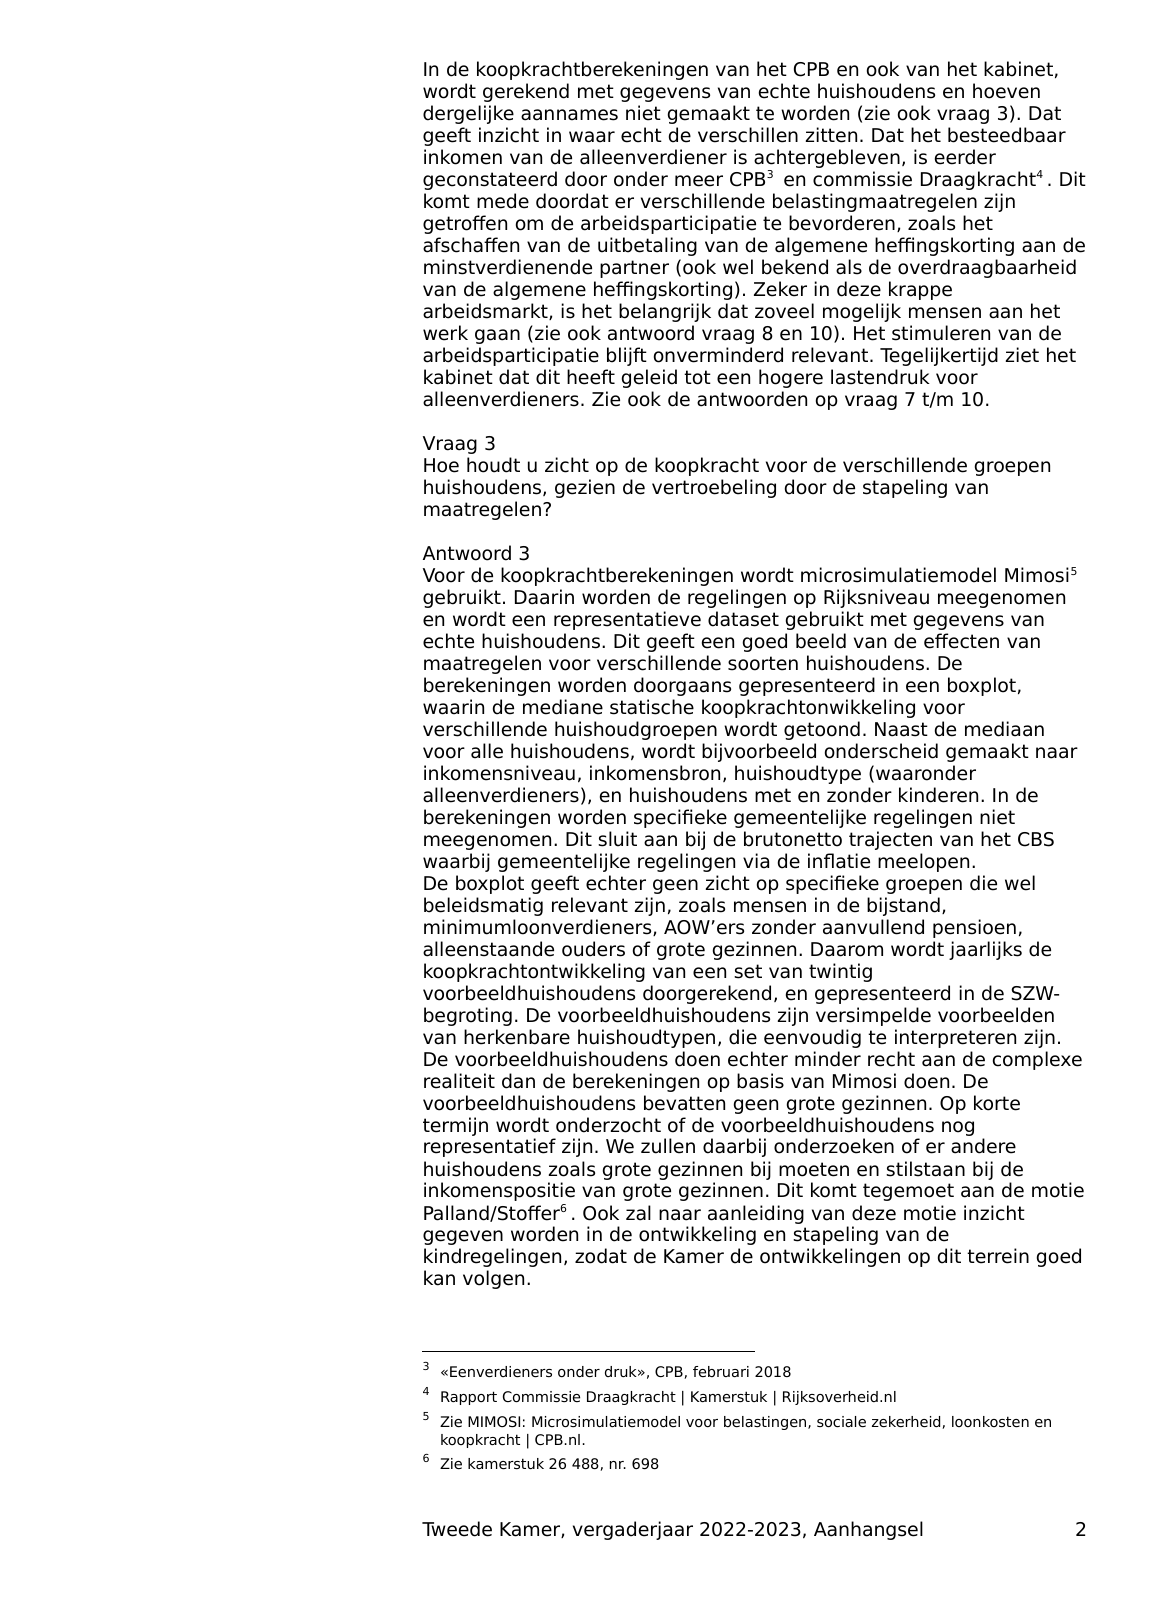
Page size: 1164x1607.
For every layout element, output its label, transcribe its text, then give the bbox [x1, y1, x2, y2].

text De boxplot geeft echter geen zicht op specifieke groepen die wel beleidsmatig relevant zijn, zoals mensen in de bijstand, minimumloonverdieners, AOW’ers zonder aanvullend pensioen, alleenstaande ouders of grote gezinnen. Daarom wordt jaarlijks de koopkrachtontwikkeling van een set van twintig voorbeeldhuishoudens doorgerekend, en gepresenteerd in de SZW-begroting. De voorbeeldhuishoudens zijn versimpelde voorbeelden van herkenbare huishoudtypen, die eenvoudig te interpreteren zijn. De voorbeeldhuishoudens doen echter minder recht aan de complexe realiteit dan de berekeningen op basis van Mimosi doen. De voorbeeldhuishoudens bevatten geen grote gezinnen. Op korte termijn wordt onderzocht of de voorbeeldhuishoudens nog representatief zijn. We zullen daarbij onderzoeken of er andere huishoudens zoals grote gezinnen bij moeten en stilstaan bij de inkomenspositie van grote gezinnen. Dit komt tegemoet aan de motie Palland/Stoffer. Ook zal naar aanleiding van deze motie inzicht gegeven worden in de ontwikkeling en stapeling van de kindregelingen, zodat de Kamer de ontwikkelingen op dit terrein goed kan volgen. [422, 873, 1087, 1290]
text Voor de koopkrachtberekeningen wordt microsimulatiemodel Mimosi gebruikt. Daarin worden de regelingen op Rijksniveau meegenomen en wordt een representatieve dataset gebruikt met gegevens van echte huishoudens. Dit geeft een goed beeld van de effecten van maatregelen voor verschillende soorten huishoudens. De berekeningen worden doorgaans gepresenteerd in een boxplot, waarin de mediane statische koopkrachtonwikkeling voor verschillende huishoudgroepen wordt getoond. Naast de mediaan voor alle huishoudens, wordt bijvoorbeeld onderscheid gemaakt naar inkomensniveau, inkomensbron, huishoudtype (waaronder alleenverdieners), en huishoudens met en zonder kinderen. In de berekeningen worden specifieke gemeentelijke regelingen niet meegenomen. Dit sluit aan bij de brutonetto trajecten van het CBS waarbij gemeentelijke regelingen via de inflatie meelopen. [422, 565, 1087, 873]
text Vraag 3 [422, 433, 1087, 455]
text Rapport Commissie Draagkracht | Kamerstuk | Rijksoverheid.nl [422, 1385, 1087, 1407]
text Antwoord 3 [422, 543, 1087, 565]
text «Eenverdieners onder druk», CPB, februari 2018 [422, 1360, 1087, 1382]
text Zie MIMOSI: Microsimulatiemodel voor belastingen, sociale zekerheid, loonkosten en koopkracht | CPB.nl. [422, 1410, 1087, 1449]
text Hoe houdt u zicht op de koopkracht voor de verschillende groepen huishoudens, gezien de vertroebeling door de stapeling van maatregelen? [422, 455, 1087, 521]
text Zie kamerstuk 26 488, nr. 698 [422, 1452, 1087, 1474]
text In de koopkrachtberekeningen van het CPB en ook van het kabinet, wordt gerekend met gegevens van echte huishoudens en hoeven dergelijke aannames niet gemaakt te worden (zie ook vraag 3). Dat geeft inzicht in waar echt de verschillen zitten. Dat het besteedbaar inkomen van de alleenverdiener is achtergebleven, is eerder geconstateerd door onder meer CPB en commissie Draagkracht. Dit komt mede doordat er verschillende belastingmaatregelen zijn getroffen om de arbeidsparticipatie te bevorderen, zoals het afschaffen van de uitbetaling van de algemene heffingskorting aan de minstverdienende partner (ook wel bekend als de overdraagbaarheid van de algemene heffingskorting). Zeker in deze krappe arbeidsmarkt, is het belangrijk dat zoveel mogelijk mensen aan het werk gaan (zie ook antwoord vraag 8 en 10). Het stimuleren van de arbeidsparticipatie blijft onverminderd relevant. Tegelijkertijd ziet het kabinet dat dit heeft geleid tot een hogere lastendruk voor alleenverdieners. Zie ook de antwoorden op vraag 7 t/m 10. [422, 59, 1087, 411]
